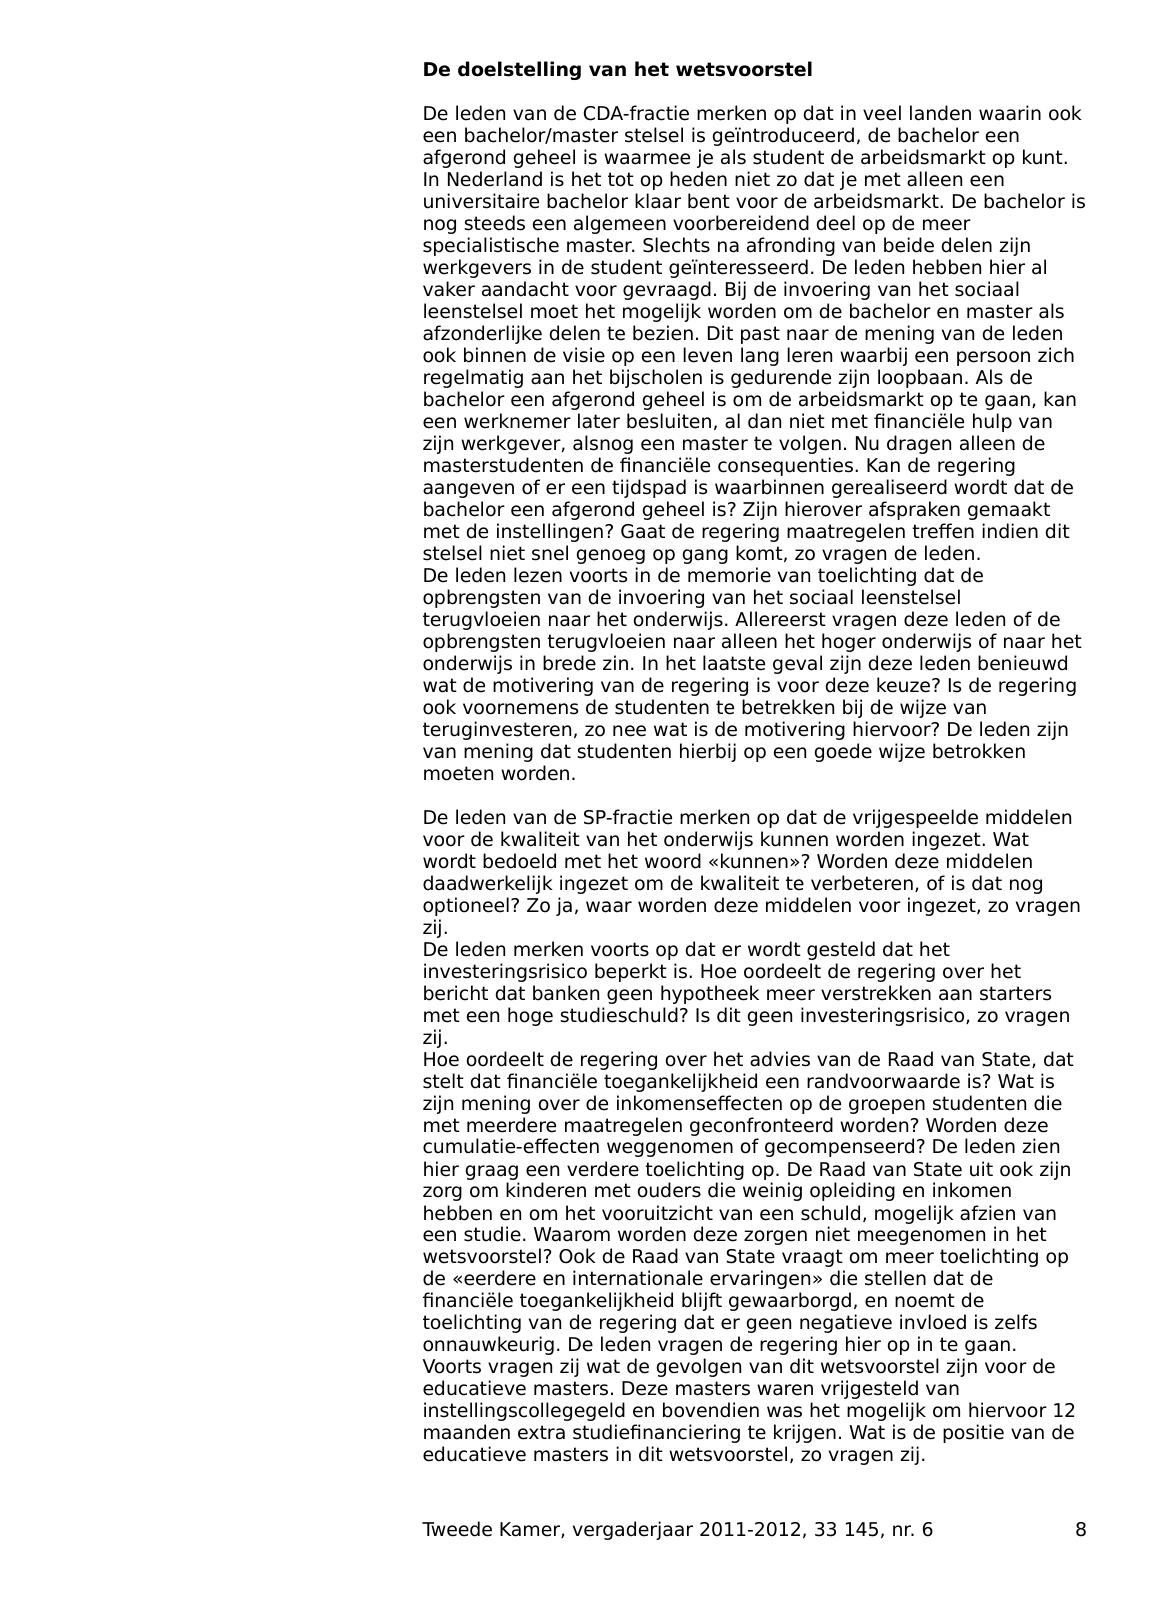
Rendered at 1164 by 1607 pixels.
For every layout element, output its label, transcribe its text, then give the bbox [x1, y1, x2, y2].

text De leden van de CDA-fractie merken op dat in veel landen waarin ook een bachelor/master stelsel is geïntroduceerd, de bachelor een afgerond geheel is waarmee je als student de arbeidsmarkt op kunt. In Nederland is het tot op heden niet zo dat je met alleen een universitaire bachelor klaar bent voor de arbeidsmarkt. De bachelor is nog steeds een algemeen voorbereidend deel op de meer specialistische master. Slechts na afronding van beide delen zijn werkgevers in de student geïnteresseerd. De leden hebben hier al vaker aandacht voor gevraagd. Bij de invoering van het sociaal leenstelsel moet het mogelijk worden om de bachelor en master als afzonderlijke delen te bezien. Dit past naar de mening van de leden ook binnen de visie op een leven lang leren waarbij een persoon zich regelmatig aan het bijscholen is gedurende zijn loopbaan. Als de bachelor een afgerond geheel is om de arbeidsmarkt op te gaan, kan een werknemer later besluiten, al dan niet met financiële hulp van zijn werkgever, alsnog een master te volgen. Nu dragen alleen de masterstudenten de financiële consequenties. Kan de regering aangeven of er een tijdspad is waarbinnen gerealiseerd wordt dat de bachelor een afgerond geheel is? Zijn hierover afspraken gemaakt met de instellingen? Gaat de regering maatregelen treffen indien dit stelsel niet snel genoeg op gang komt, zo vragen de leden. [422, 103, 1087, 565]
text Voorts vragen zij wat de gevolgen van dit wetsvoorstel zijn voor de educatieve masters. Deze masters waren vrijgesteld van instellingscollegegeld en bovendien was het mogelijk om hiervoor 12 maanden extra studiefinanciering te krijgen. Wat is de positie van de educatieve masters in dit wetsvoorstel, zo vragen zij. [422, 1356, 1087, 1466]
text De leden van de SP-fractie merken op dat de vrijgespeelde middelen voor de kwaliteit van het onderwijs kunnen worden ingezet. Wat wordt bedoeld met het woord «kunnen»? Worden deze middelen daadwerkelijk ingezet om de kwaliteit te verbeteren, of is dat nog optioneel? Zo ja, waar worden deze middelen voor ingezet, zo vragen zij. [422, 807, 1087, 939]
subtitle De doelstelling van het wetsvoorstel [422, 59, 1087, 81]
text De leden merken voorts op dat er wordt gesteld dat het investeringsrisico beperkt is. Hoe oordeelt de regering over het bericht dat banken geen hypotheek meer verstrekken aan starters met een hoge studieschuld? Is dit geen investeringsrisico, zo vragen zij. [422, 939, 1087, 1048]
text Hoe oordeelt de regering over het advies van de Raad van State, dat stelt dat financiële toegankelijkheid een randvoorwaarde is? Wat is zijn mening over de inkomenseffecten op de groepen studenten die met meerdere maatregelen geconfronteerd worden? Worden deze cumulatie-effecten weggenomen of gecompenseerd? De leden zien hier graag een verdere toelichting op. De Raad van State uit ook zijn zorg om kinderen met ouders die weinig opleiding en inkomen hebben en om het vooruitzicht van een schuld, mogelijk afzien van een studie. Waarom worden deze zorgen niet meegenomen in het wetsvoorstel? Ook de Raad van State vraagt om meer toelichting op de «eerdere en internationale ervaringen» die stellen dat de financiële toegankelijkheid blijft gewaarborgd, en noemt de toelichting van de regering dat er geen negatieve invloed is zelfs onnauwkeurig. De leden vragen de regering hier op in te gaan. [422, 1048, 1087, 1356]
text De leden lezen voorts in de memorie van toelichting dat de opbrengsten van de invoering van het sociaal leenstelsel terugvloeien naar het onderwijs. Allereerst vragen deze leden of de opbrengsten terugvloeien naar alleen het hoger onderwijs of naar het onderwijs in brede zin. In het laatste geval zijn deze leden benieuwd wat de motivering van de regering is voor deze keuze? Is de regering ook voornemens de studenten te betrekken bij de wijze van teruginvesteren, zo nee wat is de motivering hiervoor? De leden zijn van mening dat studenten hierbij op een goede wijze betrokken moeten worden. [422, 565, 1087, 784]
